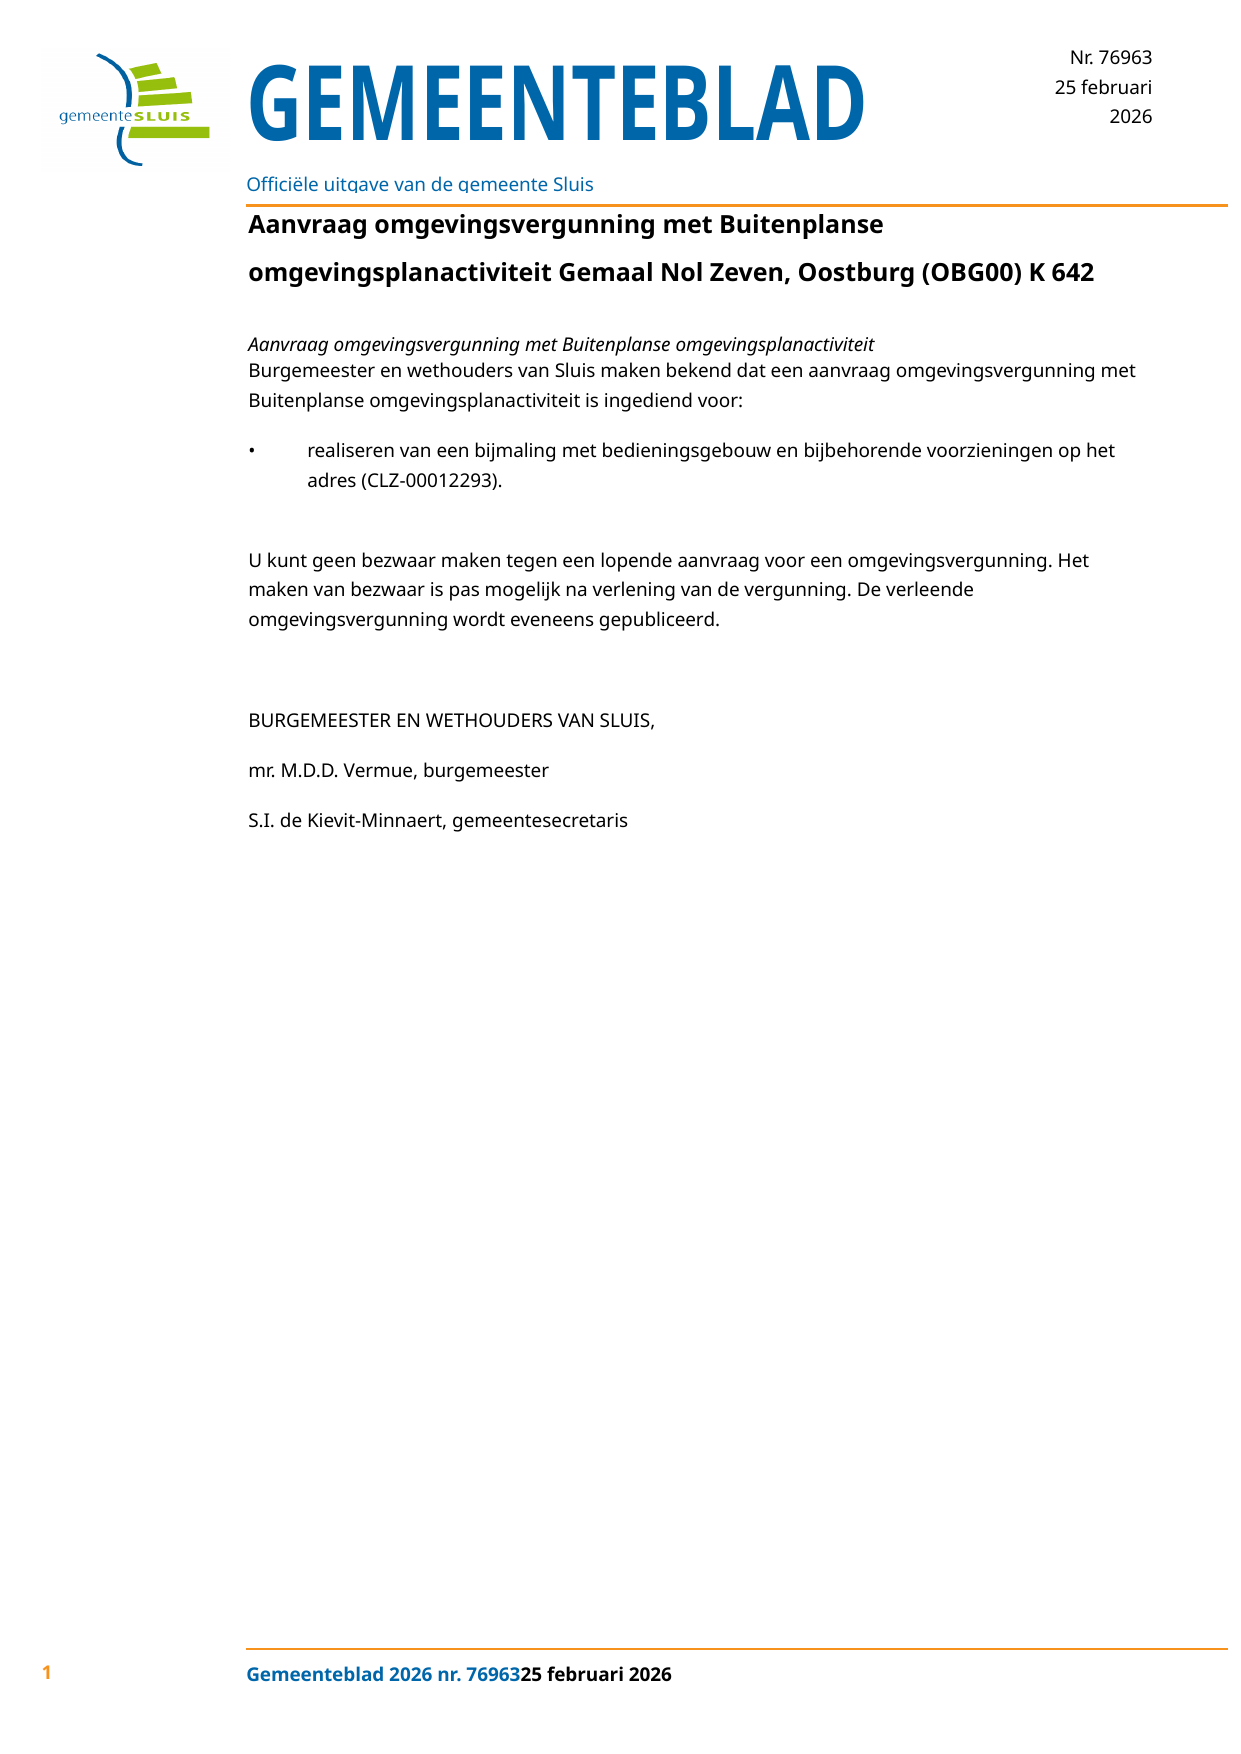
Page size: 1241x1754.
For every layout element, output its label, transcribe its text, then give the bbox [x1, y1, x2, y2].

text Aanvraag omgevingsvergunning met Buitenplanse omgevingsplanactiviteit [248, 331, 1152, 357]
text S.I. de Kievit-Minnaert, gemeentesecretaris [248, 808, 1152, 833]
picture [41, 47, 231, 172]
text Burgemeester en wethouders van Sluis maken bekend dat een aanvraag omgevingsvergunning met Buitenplanse omgevingsplanactiviteit is ingediend voor: [248, 357, 1152, 412]
text BURGEMEESTER EN WETHOUDERS VAN SLUIS, [248, 707, 1152, 732]
list realiseren van een bijmaling met bedieningsgebouw en bijbehorende voorzieningen op het adres (CLZ-00012293). [248, 437, 1152, 492]
text mr. M.D.D. Vermue, burgemeester [248, 757, 1152, 783]
text Aanvraag omgevingsvergunning met Buitenplanse omgevingsplanactiviteit Gemaal Nol Zeven, Oostburg (OBG00) K 642 [248, 207, 1152, 288]
text U kunt geen bezwaar maken tegen een lopende aanvraag voor een omgevingsvergunning. Het maken van bezwaar is pas mogelijk na verlening van de vergunning. De verleende omgevingsvergunning wordt eveneens gepubliceerd. [248, 547, 1152, 632]
